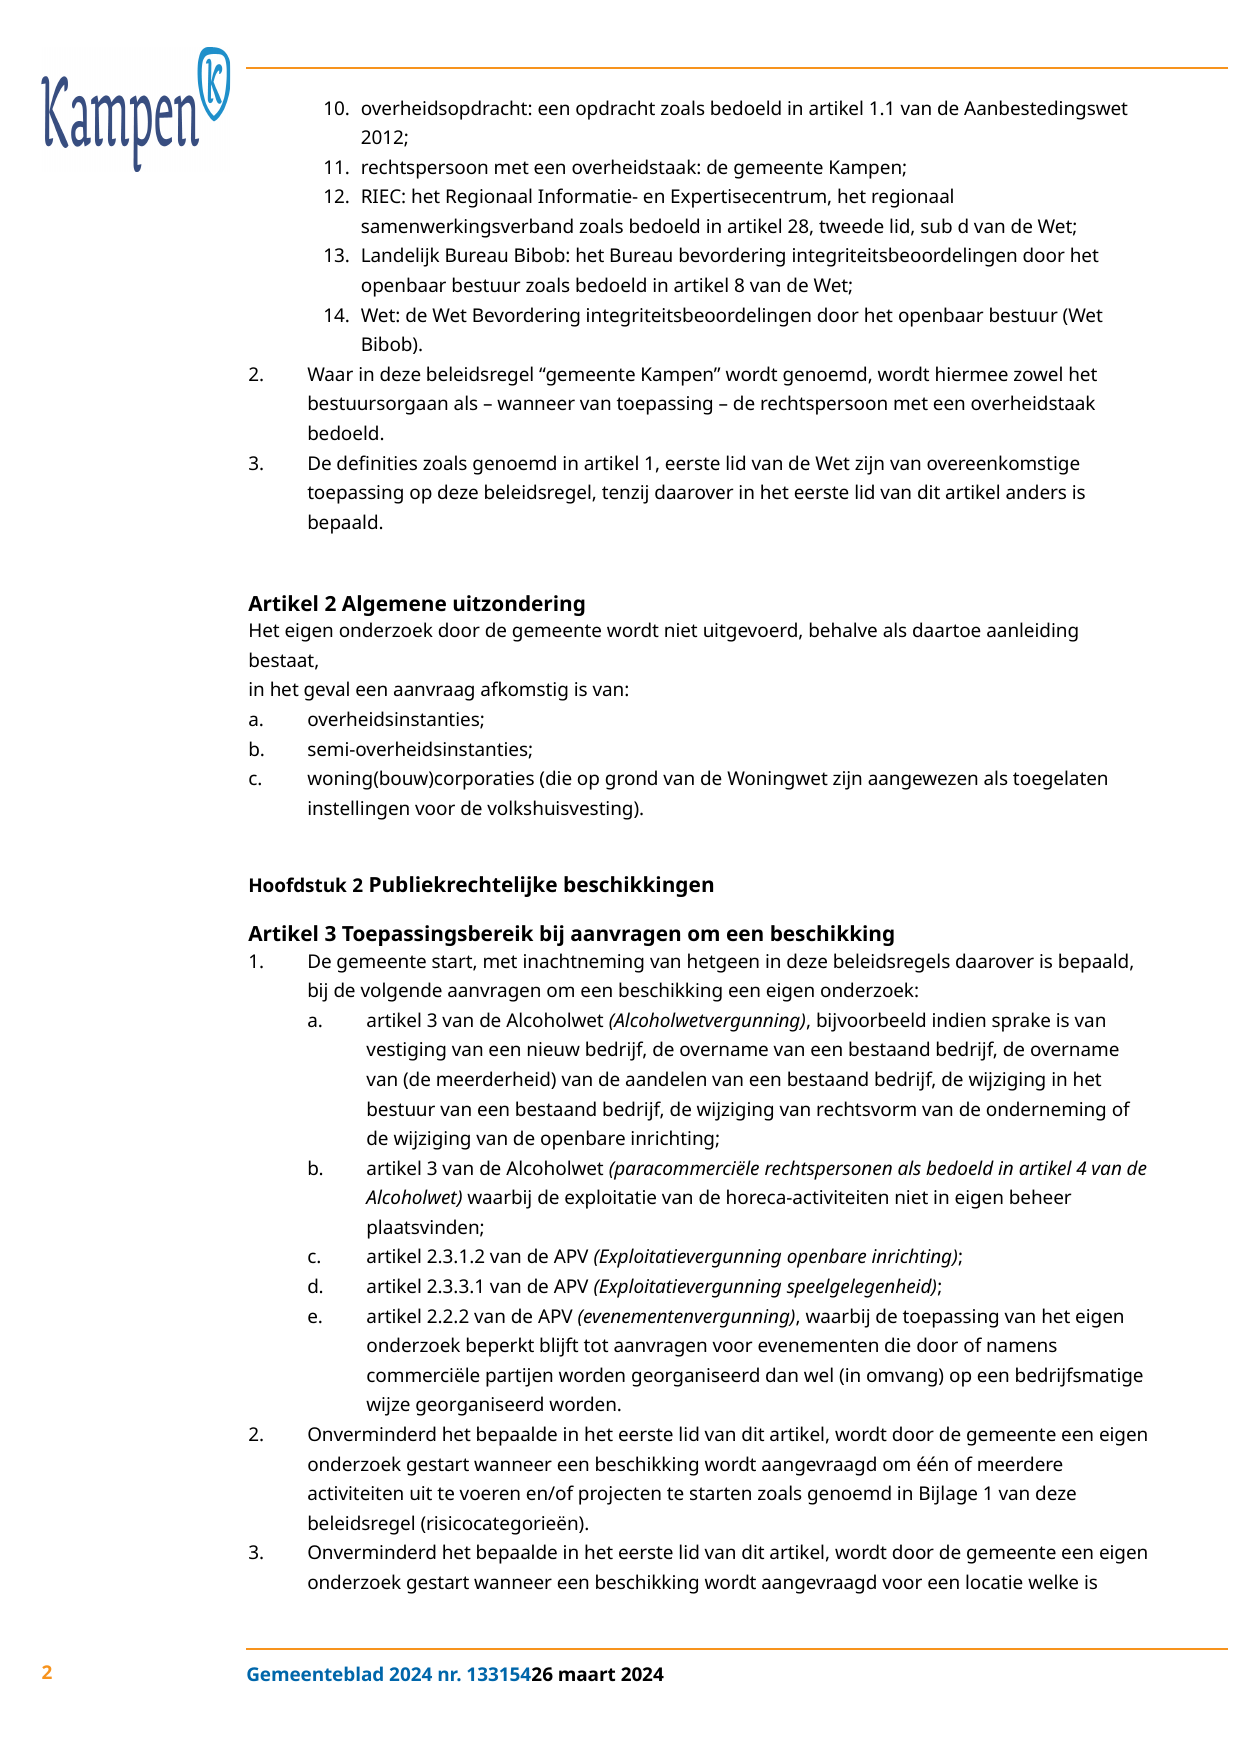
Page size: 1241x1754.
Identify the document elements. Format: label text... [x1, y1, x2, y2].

list semi-overheidsinstanties; [248, 736, 1152, 761]
list Waar in deze beleidsregel “gemeente Kampen” wordt genoemd, wordt hiermee zowel het bestuursorgaan als – wanneer van toepassing – de rechtspersoon met een overheidstaak bedoeld. [248, 361, 1152, 446]
list De definities zoals genoemd in artikel 1, eerste lid van de Wet zijn van overeenkomstige toepassing op deze beleidsregel, tenzij daarover in het eerste lid van dit artikel anders is bepaald. [248, 450, 1152, 535]
list artikel 3 van de Alcoholwet (Alcoholwetvergunning), bijvoorbeeld indien sprake is van vestiging van een nieuw bedrijf, de overname van een bestaand bedrijf, de overname van (de meerderheid) van de aandelen van een bestaand bedrijf, de wijziging in het bestuur van een bestaand bedrijf, de wijziging van rechtsvorm van de onderneming of de wijziging van de openbare inrichting; [307, 1007, 1152, 1151]
list overheidsopdracht: een opdracht zoals bedoeld in artikel 1.1 van de Aanbestedingswet 2012; [323, 95, 1152, 150]
text Artikel 2 Algemene uitzondering [248, 589, 1152, 617]
list Onverminderd het bepaalde in het eerste lid van dit artikel, wordt door de gemeente een eigen onderzoek gestart wanneer een beschikking wordt aangevraagd om één of meerdere activiteiten uit te voeren en/of projecten te starten zoals genoemd in Bijlage 1 van deze beleidsregel (risicocategorieën). [248, 1421, 1152, 1536]
text Het eigen onderzoek door de gemeente wordt niet uitgevoerd, behalve als daartoe aanleiding bestaat, [248, 617, 1152, 673]
text Artikel 3 Toepassingsbereik bij aanvragen om een beschikking [248, 919, 1152, 948]
picture [41, 47, 231, 172]
list artikel 2.2.2 van de APV (evenementenvergunning), waarbij de toepassing van het eigen onderzoek beperkt blijft tot aanvragen voor evenementen die door of namens commerciële partijen worden georganiseerd dan wel (in omvang) op een bedrijfsmatige wijze georganiseerd worden. [307, 1303, 1152, 1417]
list Landelijk Bureau Bibob: het Bureau bevordering integriteitsbeoordelingen door het openbaar bestuur zoals bedoeld in artikel 8 van de Wet; [323, 243, 1152, 298]
list artikel 2.3.3.1 van de APV (Exploitatievergunning speelgelegenheid); [307, 1273, 1152, 1299]
list Onverminderd het bepaalde in het eerste lid van dit artikel, wordt door de gemeente een eigen onderzoek gestart wanneer een beschikking wordt aangevraagd voor een locatie welke is [248, 1539, 1152, 1595]
list rechtspersoon met een overheidstaak: de gemeente Kampen; [323, 154, 1152, 180]
list Wet: de Wet Bevordering integriteitsbeoordelingen door het openbaar bestuur (Wet Bibob). [323, 302, 1152, 357]
list RIEC: het Regionaal Informatie- en Expertisecentrum, het regionaal samenwerkingsverband zoals bedoeld in artikel 28, tweede lid, sub d van de Wet; [323, 183, 1152, 239]
text in het geval een aanvraag afkomstig is van: [248, 677, 1152, 702]
list artikel 2.3.1.2 van de APV (Exploitatievergunning openbare inrichting); [307, 1244, 1152, 1269]
list woning(bouw)corporaties (die op grond van de Woningwet zijn aangewezen als toegelaten instellingen voor de volkshuisvesting). [248, 765, 1152, 821]
list De gemeente start, met inachtneming van hetgeen in deze beleidsregels daarover is bepaald, bij de volgende aanvragen om een beschikking een eigen onderzoek: [248, 948, 1152, 1003]
text Hoofdstuk 2 Publiekrechtelijke beschikkingen [248, 870, 1152, 898]
list artikel 3 van de Alcoholwet (paracommerciële rechtspersonen als bedoeld in artikel 4 van de Alcoholwet) waarbij de exploitatie van de horeca-activiteiten niet in eigen beheer plaatsvinden; [307, 1155, 1152, 1240]
list overheidsinstanties; [248, 706, 1152, 732]
